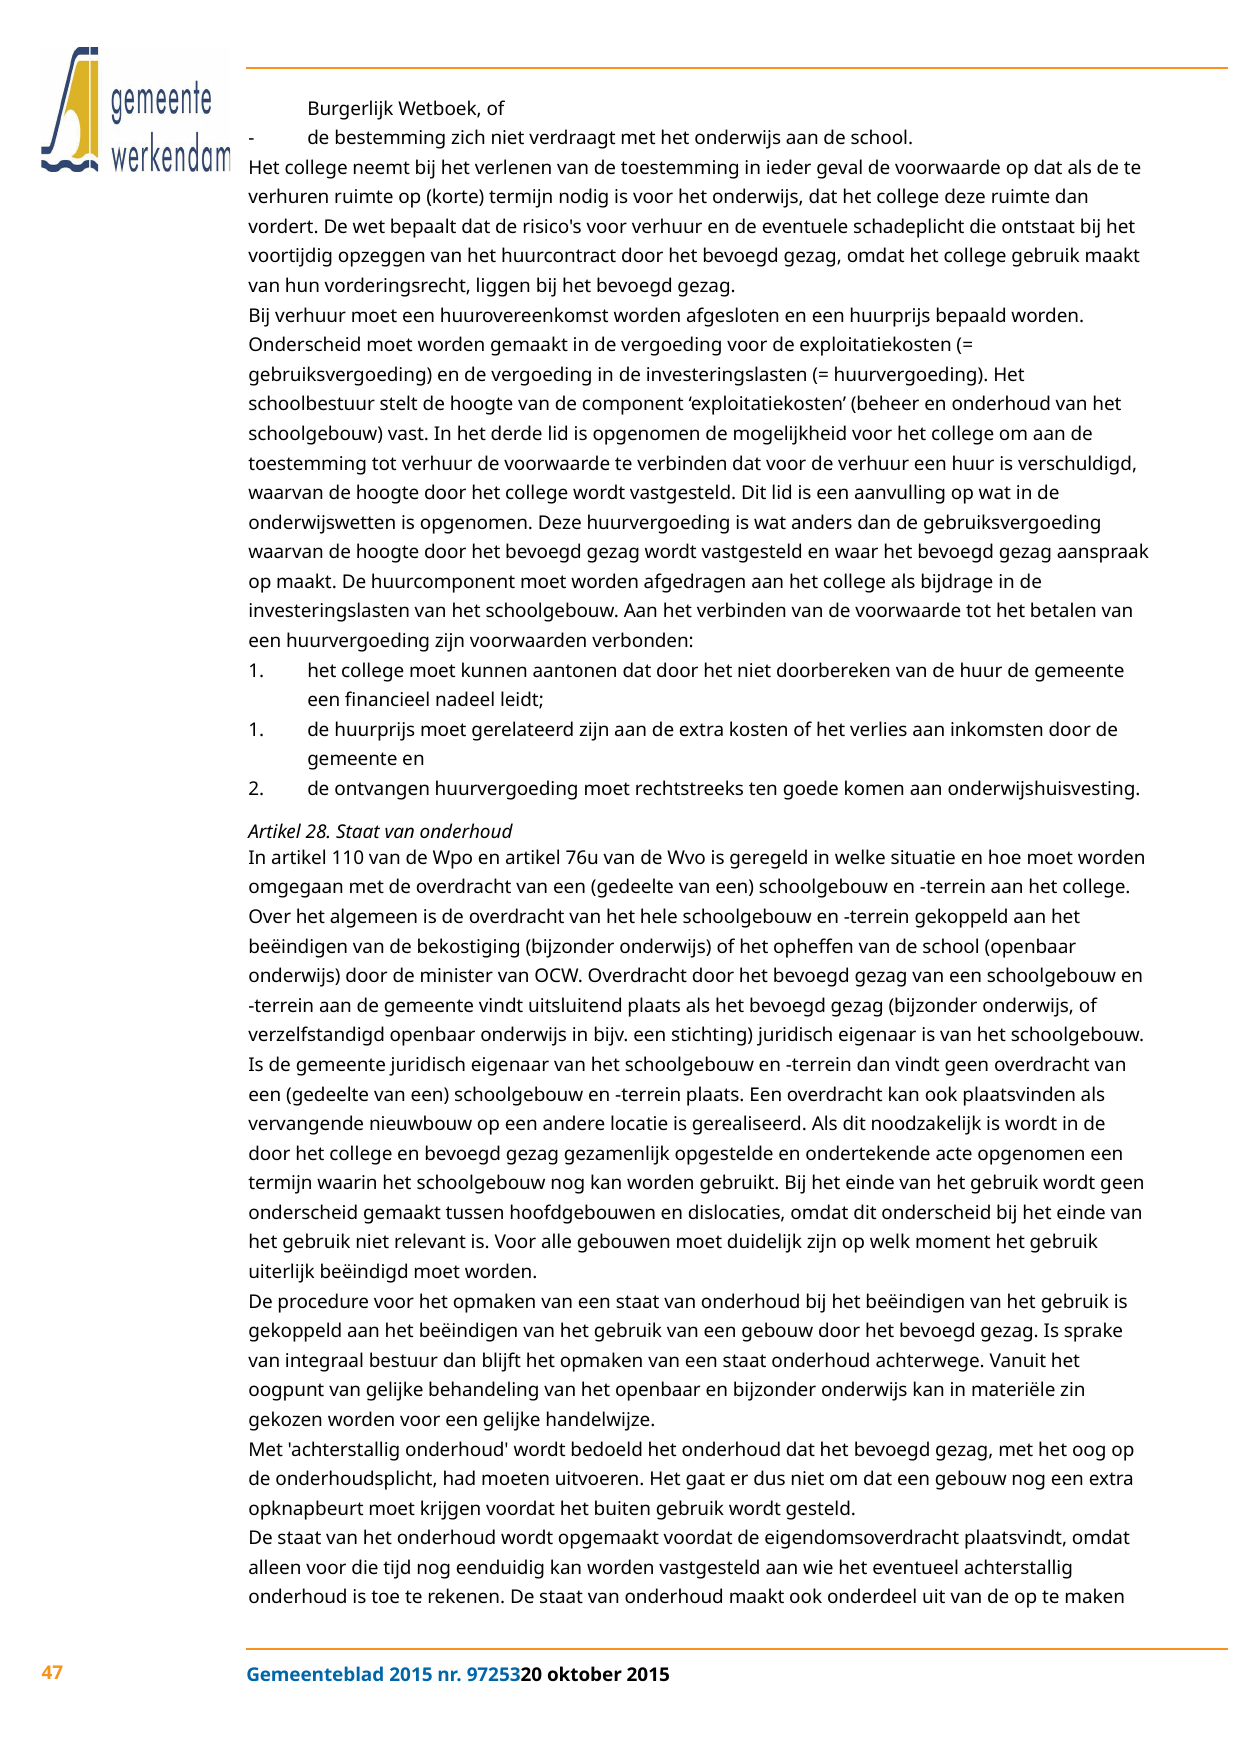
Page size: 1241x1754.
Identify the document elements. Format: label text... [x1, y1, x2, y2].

text Het college neemt bij het verlenen van de toestemming in ieder geval de voorwaarde op dat als de te verhuren ruimte op (korte) termijn nodig is voor het onderwijs, dat het college deze ruimte dan vordert. De wet bepaalt dat de risico's voor verhuur en de eventuele schadeplicht die ontstaat bij het voortijdig opzeggen van het huurcontract door het bevoegd gezag, omdat het college gebruik maakt van hun vorderingsrecht, liggen bij het bevoegd gezag. [248, 154, 1152, 298]
picture [41, 47, 231, 172]
text In artikel 110 van de Wpo en artikel 76u van de Wvo is geregeld in welke situatie en hoe moet worden omgegaan met de overdracht van een (gedeelte van een) schoolgebouw en -terrein aan het college. Over het algemeen is de overdracht van het hele schoolgebouw en -terrein gekoppeld aan het beëindigen van de bekostiging (bijzonder onderwijs) of het opheffen van de school (openbaar onderwijs) door de minister van OCW. Overdracht door het bevoegd gezag van een schoolgebouw en -terrein aan de gemeente vindt uitsluitend plaats als het bevoegd gezag (bijzonder onderwijs, of verzelfstandigd openbaar onderwijs in bijv. een stichting) juridisch eigenaar is van het schoolgebouw. Is de gemeente juridisch eigenaar van het schoolgebouw en -terrein dan vindt geen overdracht van een (gedeelte van een) schoolgebouw en -terrein plaats. Een overdracht kan ook plaatsvinden als vervangende nieuwbouw op een andere locatie is gerealiseerd. Als dit noodzakelijk is wordt in de door het college en bevoegd gezag gezamenlijk opgestelde en ondertekende acte opgenomen een termijn waarin het schoolgebouw nog kan worden gebruikt. Bij het einde van het gebruik wordt geen onderscheid gemaakt tussen hoofdgebouwen en dislocaties, omdat dit onderscheid bij het einde van het gebruik niet relevant is. Voor alle gebouwen moet duidelijk zijn op welk moment het gebruik uiterlijk beëindigd moet worden. [248, 844, 1152, 1284]
list de huurprijs moet gerelateerd zijn aan de extra kosten of het verlies aan inkomsten door de gemeente en [248, 716, 1152, 771]
text Bij verhuur moet een huurovereenkomst worden afgesloten en een huurprijs bepaald worden. Onderscheid moet worden gemaakt in de vergoeding voor de exploitatiekosten (= gebruiksvergoeding) en de vergoeding in de investeringslasten (= huurvergoeding). Het schoolbestuur stelt de hoogte van de component ‘exploitatiekosten’ (beheer en onderhoud van het schoolgebouw) vast. In het derde lid is opgenomen de mogelijkheid voor het college om aan de toestemming tot verhuur de voorwaarde te verbinden dat voor de verhuur een huur is verschuldigd, waarvan de hoogte door het college wordt vastgesteld. Dit lid is een aanvulling op wat in de onderwijswetten is opgenomen. Deze huurvergoeding is wat anders dan de gebruiksvergoeding waarvan de hoogte door het bevoegd gezag wordt vastgesteld en waar het bevoegd gezag aanspraak op maakt. De huurcomponent moet worden afgedragen aan het college als bijdrage in de investeringslasten van het schoolgebouw. Aan het verbinden van de voorwaarde tot het betalen van een huurvergoeding zijn voorwaarden verbonden: [248, 302, 1152, 653]
text Artikel 28. Staat van onderhoud [248, 818, 1152, 844]
list Burgerlijk Wetboek, of [248, 95, 1152, 121]
list de ontvangen huurvergoeding moet rechtstreeks ten goede komen aan onderwijshuisvesting. [248, 775, 1152, 801]
text Met 'achterstallig onderhoud' wordt bedoeld het onderhoud dat het bevoegd gezag, met het oog op de onderhoudsplicht, had moeten uitvoeren. Het gaat er dus niet om dat een gebouw nog een extra opknapbeurt moet krijgen voordat het buiten gebruik wordt gesteld. [248, 1436, 1152, 1521]
list de bestemming zich niet verdraagt met het onderwijs aan de school. [248, 124, 1152, 150]
list het college moet kunnen aantonen dat door het niet doorbereken van de huur de gemeente een financieel nadeel leidt; [248, 657, 1152, 712]
text De procedure voor het opmaken van een staat van onderhoud bij het beëindigen van het gebruik is gekoppeld aan het beëindigen van het gebruik van een gebouw door het bevoegd gezag. Is sprake van integraal bestuur dan blijft het opmaken van een staat onderhoud achterwege. Vanuit het oogpunt van gelijke behandeling van het openbaar en bijzonder onderwijs kan in materiële zin gekozen worden voor een gelijke handelwijze. [248, 1288, 1152, 1432]
text De staat van het onderhoud wordt opgemaakt voordat de eigendomsoverdracht plaatsvindt, omdat alleen voor die tijd nog eenduidig kan worden vastgesteld aan wie het eventueel achterstallig onderhoud is toe te rekenen. De staat van onderhoud maakt ook onderdeel uit van de op te maken [248, 1524, 1152, 1609]
